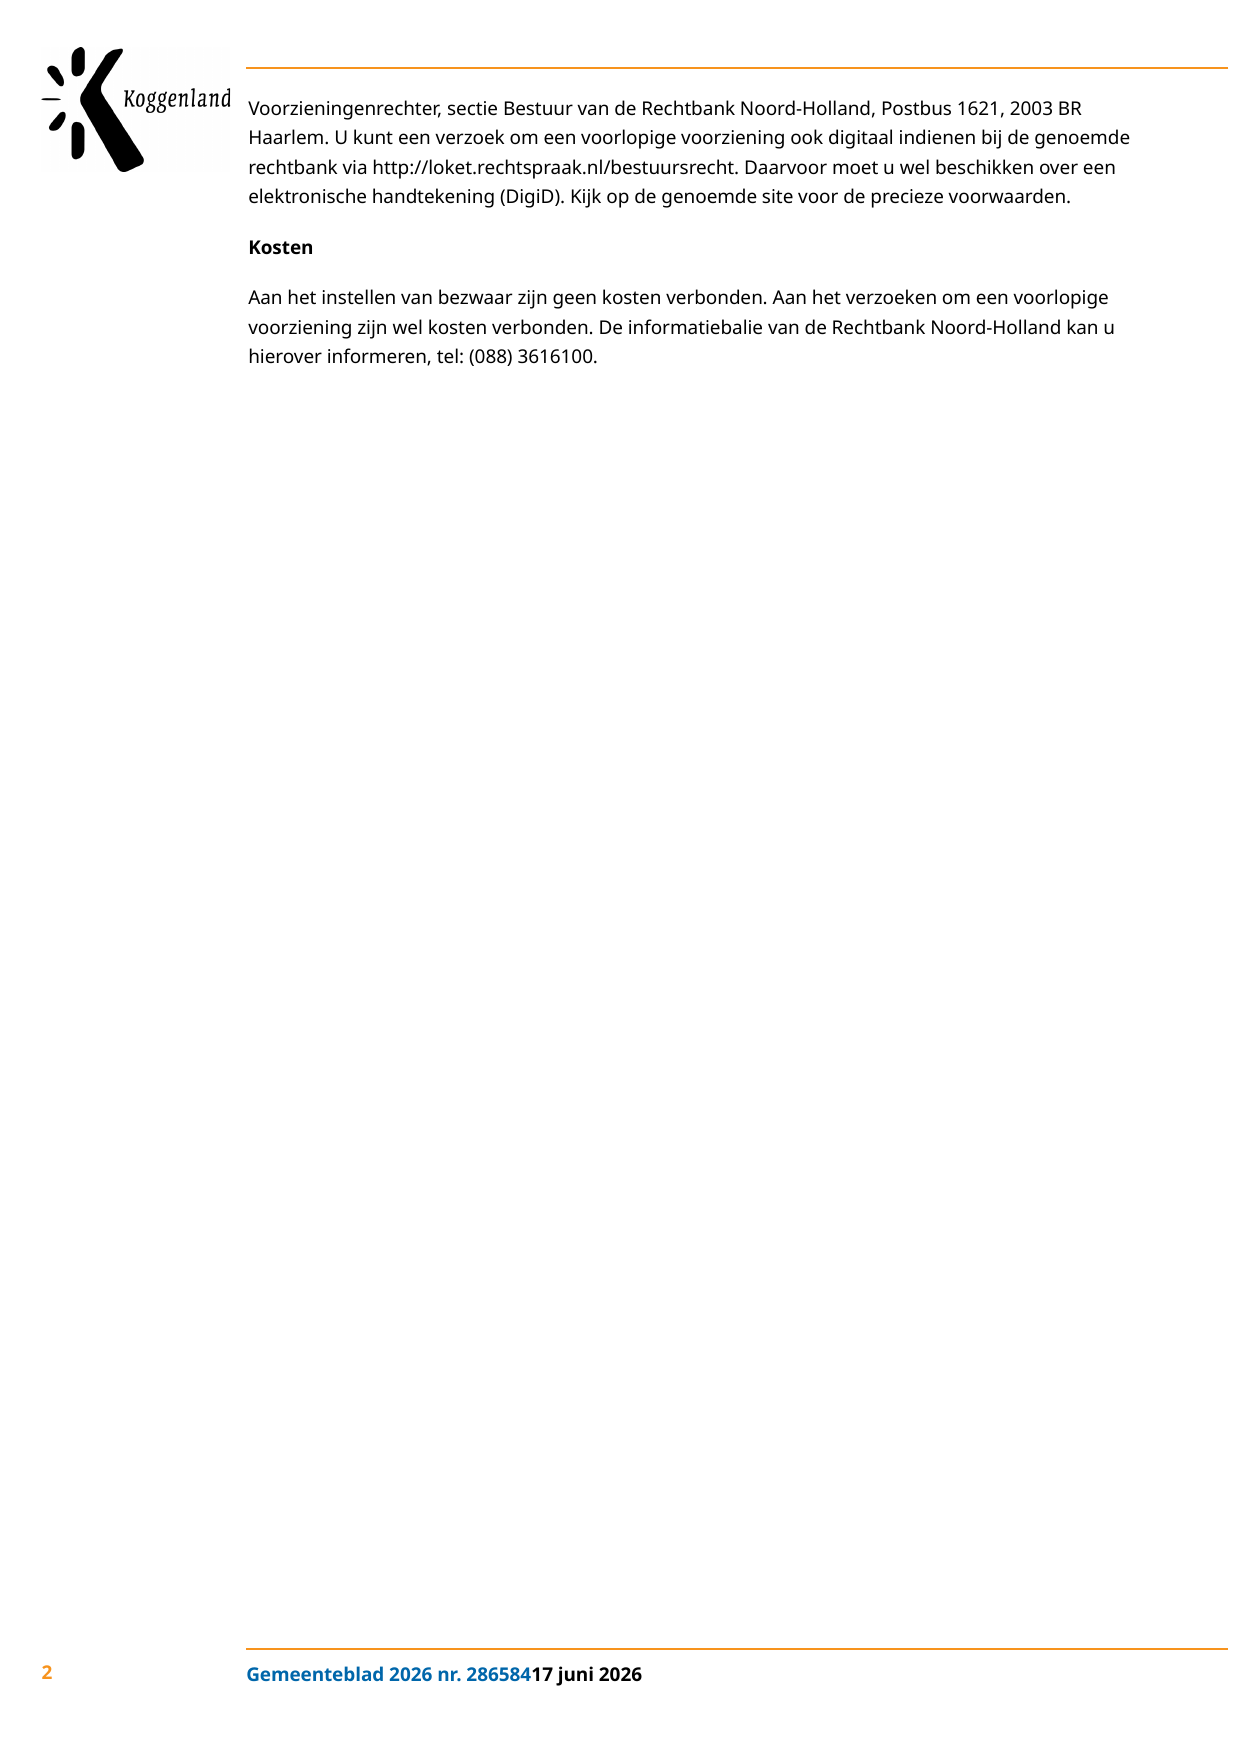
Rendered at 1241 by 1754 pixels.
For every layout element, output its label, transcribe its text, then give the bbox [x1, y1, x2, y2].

picture [41, 47, 231, 172]
text Voorzieningenrechter, sectie Bestuur van de Rechtbank Noord-Holland, Postbus 1621, 2003 BR Haarlem. U kunt een verzoek om een voorlopige voorziening ook digitaal indienen bij de genoemde rechtbank via http://loket.rechtspraak.nl/bestuursrecht. Daarvoor moet u wel beschikken over een elektronische handtekening (DigiD). Kijk op de genoemde site voor de precieze voorwaarden. [248, 95, 1152, 209]
text Aan het instellen van bezwaar zijn geen kosten verbonden. Aan het verzoeken om een voorlopige voorziening zijn wel kosten verbonden. De informatiebalie van de Rechtbank Noord-Holland kan u hierover informeren, tel: (088) 3616100. [248, 284, 1152, 369]
text Kosten [248, 234, 1152, 260]
